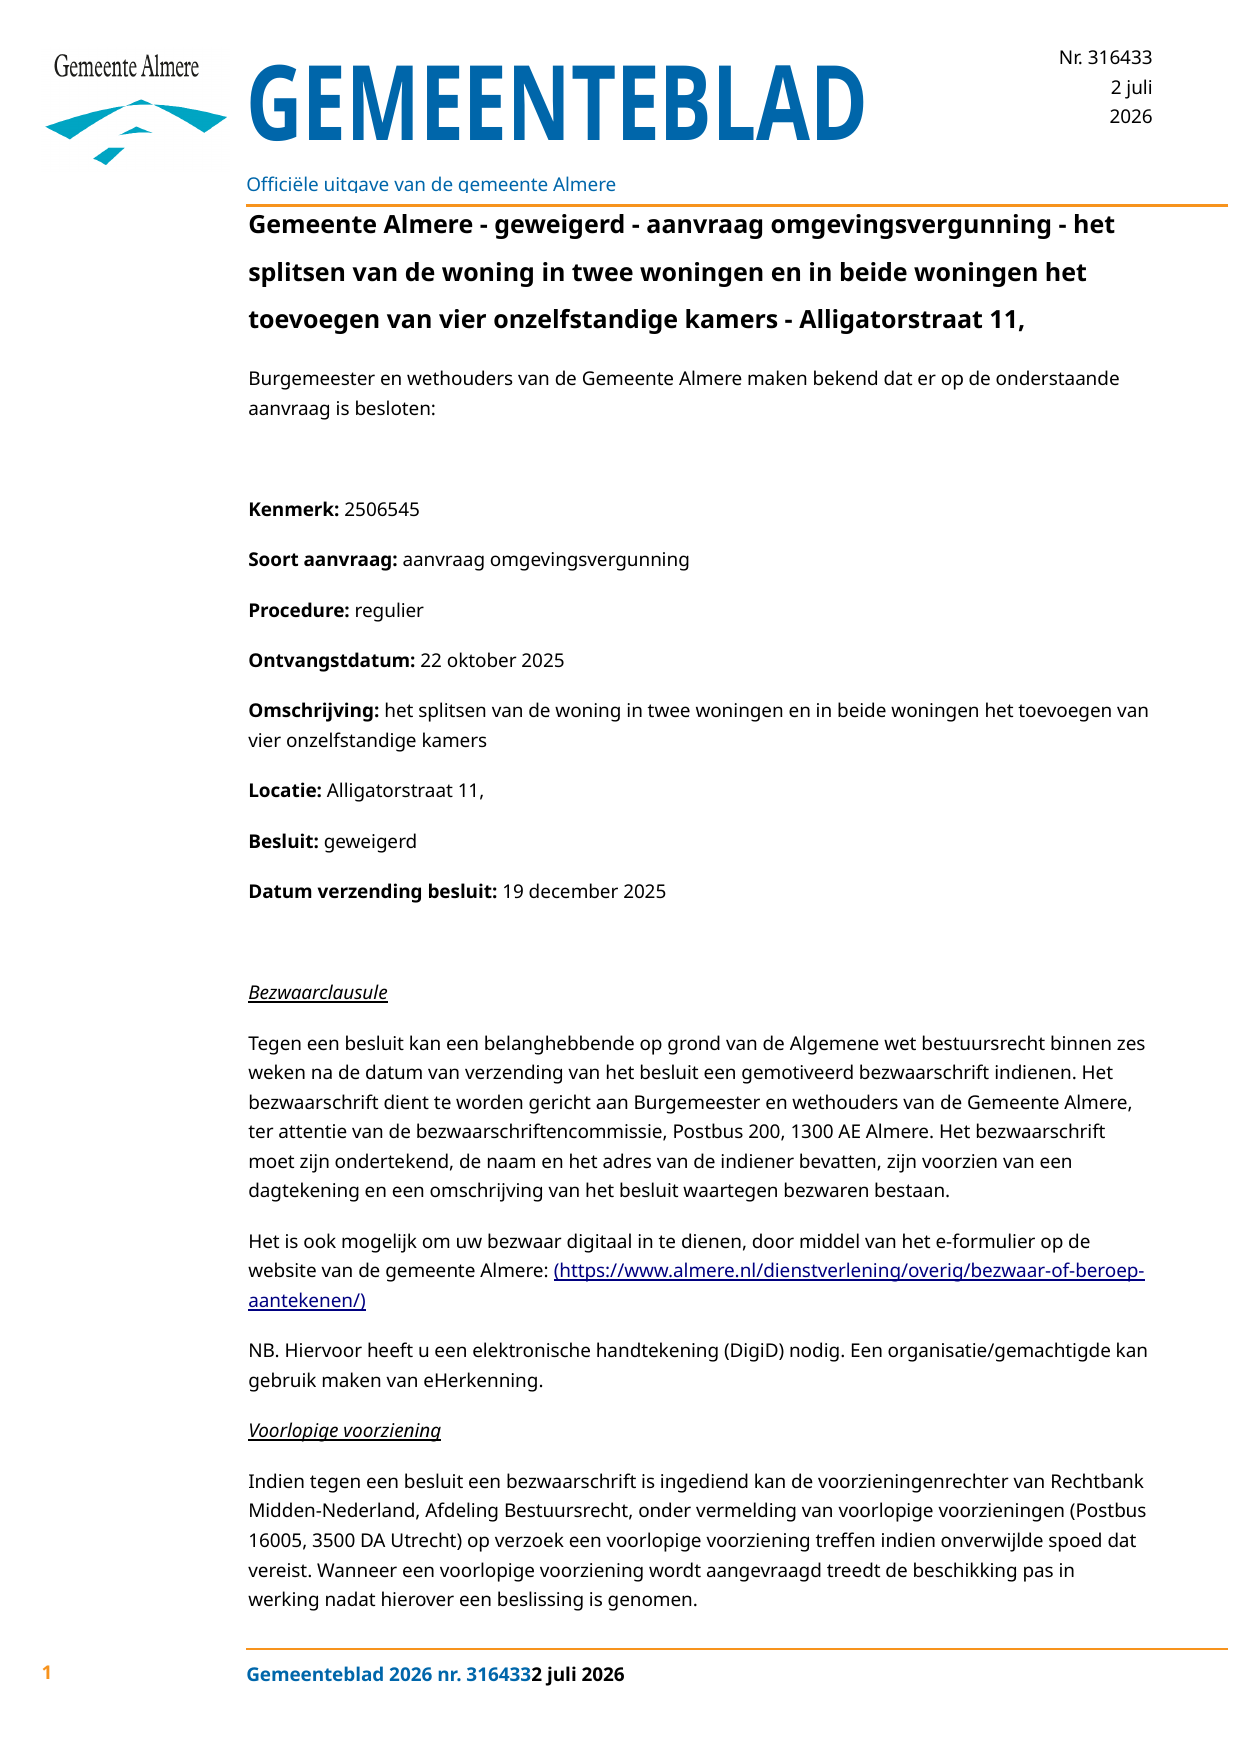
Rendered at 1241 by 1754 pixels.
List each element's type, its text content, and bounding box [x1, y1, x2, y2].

text Burgemeester en wethouders van de Gemeente Almere maken bekend dat er op de onderstaande aanvraag is besloten: [248, 366, 1152, 421]
text Omschrijving: het splitsen van de woning in twee woningen en in beide woningen het toevoegen van vier onzelfstandige kamers [248, 698, 1152, 753]
text Procedure: regulier [248, 597, 1152, 622]
text Bezwaarclausule [248, 979, 1152, 1005]
text Het is ook mogelijk om uw bezwaar digitaal in te dienen, door middel van het e-formulier op de website van de gemeente Almere: (https://www.almere.nl/dienstverlening/overig/bezwaar-of-beroep-aantekenen/) [248, 1228, 1152, 1313]
text NB. Hiervoor heeft u een elektronische handtekening (DigiD) nodig. Een organisatie/gemachtigde kan gebruik maken van eHerkenning. [248, 1338, 1152, 1393]
text Datum verzending besluit: 19 december 2025 [248, 878, 1152, 904]
text Soort aanvraag: aanvraag omgevingsvergunning [248, 546, 1152, 572]
text Locatie: Alligatorstraat 11, [248, 778, 1152, 803]
text Voorlopige voorziening [248, 1418, 1152, 1443]
text Tegen een besluit kan een belanghebbende op grond van de Algemene wet bestuursrecht binnen zes weken na de datum van verzending van het besluit een gemotiveerd bezwaarschrift indienen. Het bezwaarschrift dient te worden gericht aan Burgemeester en wethouders van de Gemeente Almere, ter attentie van de bezwaarschriftencommissie, Postbus 200, 1300 AE Almere. Het bezwaarschrift moet zijn ondertekend, de naam en het adres van de indiener bevatten, zijn voorzien van een dagtekening en een omschrijving van het besluit waartegen bezwaren bestaan. [248, 1030, 1152, 1203]
text Besluit: geweigerd [248, 828, 1152, 854]
text Kenmerk: 2506545 [248, 496, 1152, 522]
text Ontvangstdatum: 22 oktober 2025 [248, 647, 1152, 673]
picture [41, 47, 231, 172]
text Gemeente Almere - geweigerd - aanvraag omgevingsvergunning - het splitsen van de woning in twee woningen en in beide woningen het toevoegen van vier onzelfstandige kamers - Alligatorstraat 11, [248, 207, 1152, 336]
text Indien tegen een besluit een bezwaarschrift is ingediend kan de voorzieningenrechter van Rechtbank Midden-Nederland, Afdeling Bestuursrecht, onder vermelding van voorlopige voorzieningen (Postbus 16005, 3500 DA Utrecht) op verzoek een voorlopige voorziening treffen indien onverwijlde spoed dat vereist. Wanneer een voorlopige voorziening wordt aangevraagd treedt de beschikking pas in werking nadat hierover een beslissing is genomen. [248, 1468, 1152, 1612]
